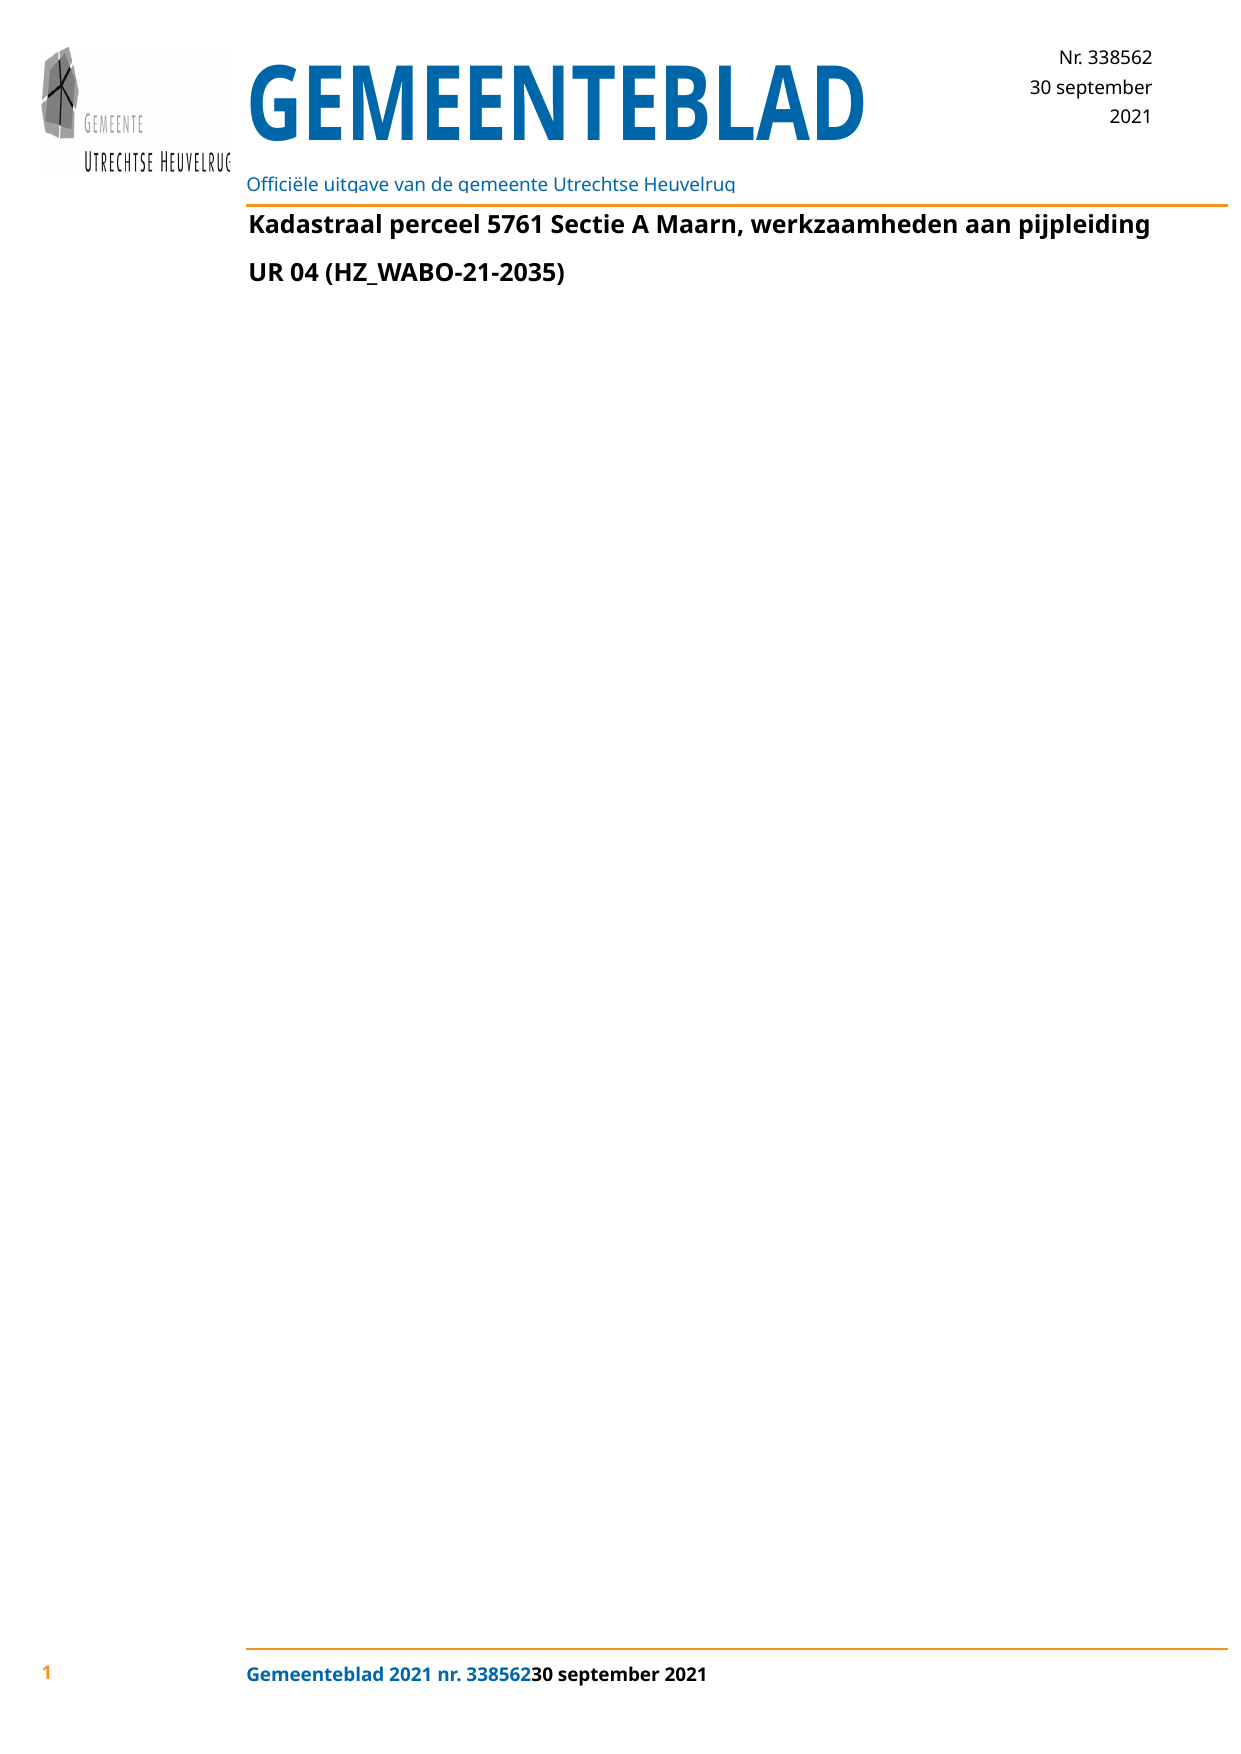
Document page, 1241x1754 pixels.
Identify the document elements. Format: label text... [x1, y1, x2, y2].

picture [41, 47, 231, 172]
text Kadastraal perceel 5761 Sectie A Maarn, werkzaamheden aan pijpleiding UR 04 (HZ_WABO-21-2035) [248, 207, 1152, 288]
